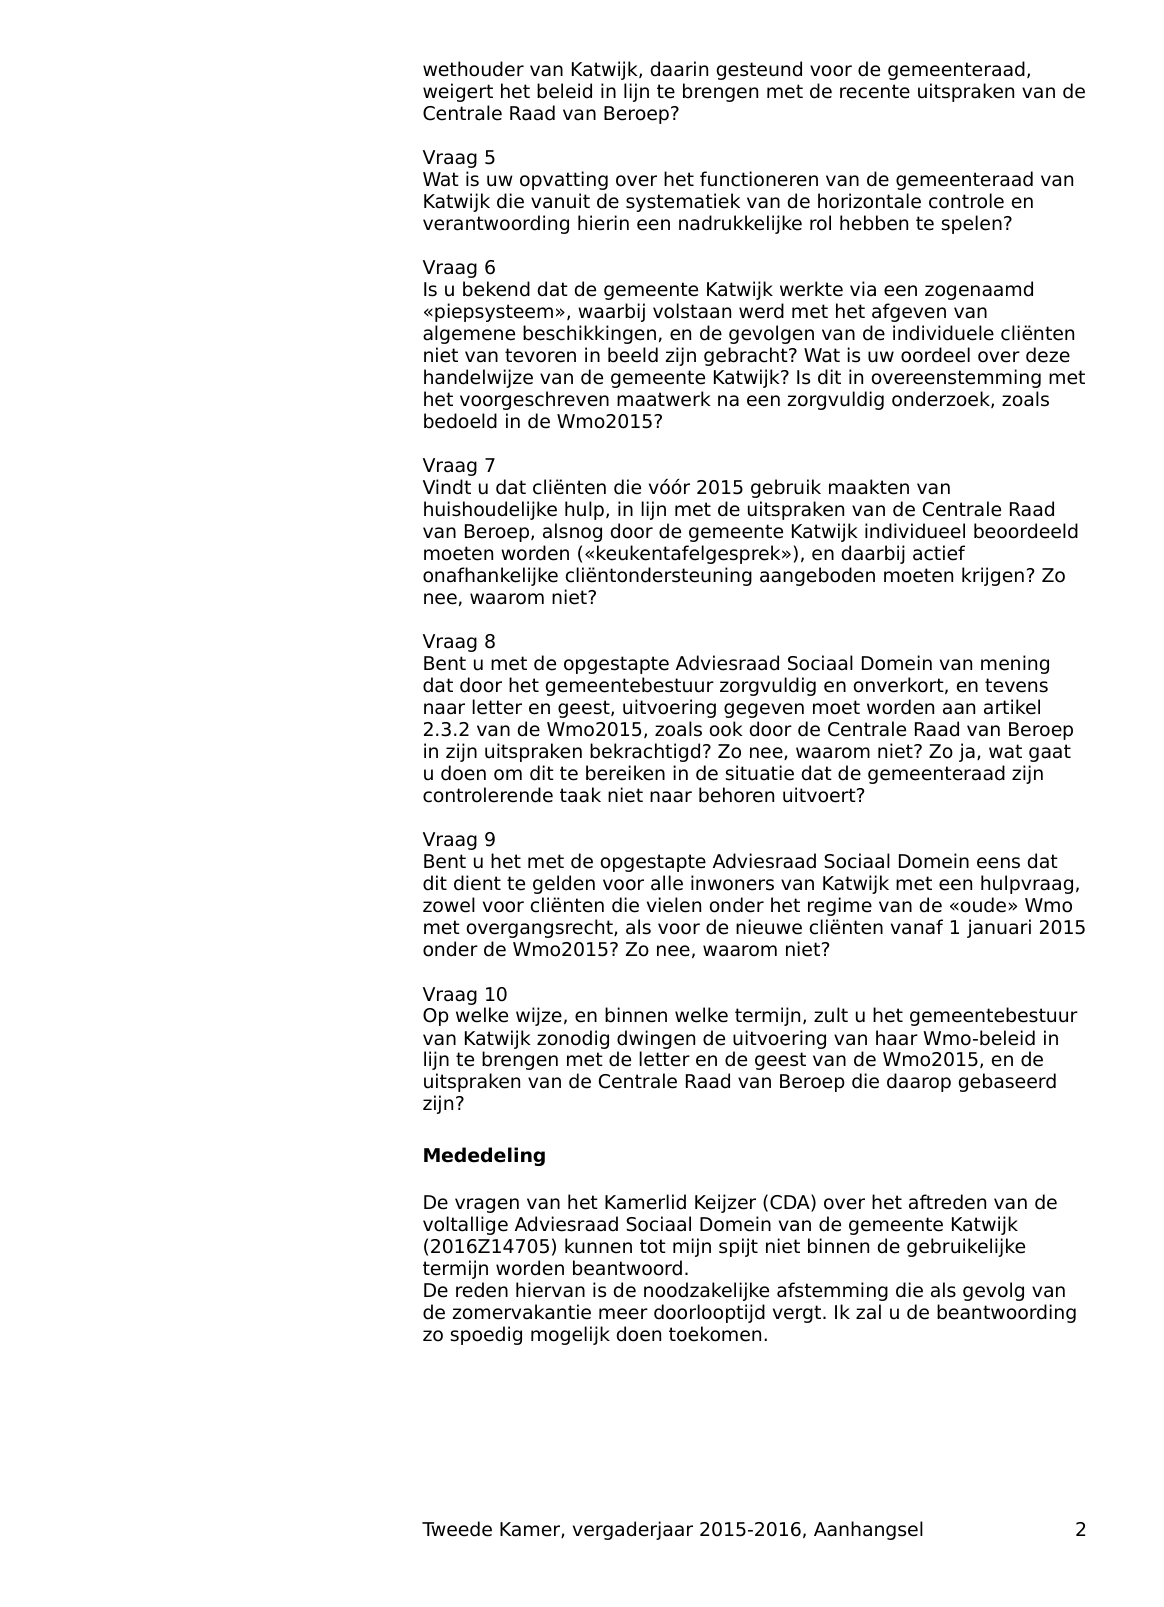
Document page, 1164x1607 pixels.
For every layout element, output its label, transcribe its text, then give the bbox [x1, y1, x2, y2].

subtitle Mededeling [422, 1145, 1087, 1167]
text Bent u het met de opgestapte Adviesraad Sociaal Domein eens dat dit dient te gelden voor alle inwoners van Katwijk met een hulpvraag, zowel voor cliënten die vielen onder het regime van de «oude» Wmo met overgangsrecht, als voor de nieuwe cliënten vanaf 1 januari 2015 onder de Wmo2015? Zo nee, waarom niet? [422, 851, 1087, 961]
text wethouder van Katwijk, daarin gesteund voor de gemeenteraad, weigert het beleid in lijn te brengen met de recente uitspraken van de Centrale Raad van Beroep? [422, 59, 1087, 125]
text Is u bekend dat de gemeente Katwijk werkte via een zogenaamd «piepsysteem», waarbij volstaan werd met het afgeven van algemene beschikkingen, en de gevolgen van de individuele cliënten niet van tevoren in beeld zijn gebracht? Wat is uw oordeel over deze handelwijze van de gemeente Katwijk? Is dit in overeenstemming met het voorgeschreven maatwerk na een zorgvuldig onderzoek, zoals bedoeld in de Wmo2015? [422, 279, 1087, 433]
text Bent u met de opgestapte Adviesraad Sociaal Domein van mening dat door het gemeentebestuur zorgvuldig en onverkort, en tevens naar letter en geest, uitvoering gegeven moet worden aan artikel 2.3.2 van de Wmo2015, zoals ook door de Centrale Raad van Beroep in zijn uitspraken bekrachtigd? Zo nee, waarom niet? Zo ja, wat gaat u doen om dit te bereiken in de situatie dat de gemeenteraad zijn controlerende taak niet naar behoren uitvoert? [422, 653, 1087, 807]
text Vraag 9 [422, 829, 1087, 851]
text Vraag 7 [422, 455, 1087, 477]
text Vraag 10 [422, 983, 1087, 1005]
text De vragen van het Kamerlid Keijzer (CDA) over het aftreden van de voltallige Adviesraad Sociaal Domein van de gemeente Katwijk (2016Z14705) kunnen tot mijn spijt niet binnen de gebruikelijke termijn worden beantwoord. [422, 1192, 1087, 1280]
text Vraag 8 [422, 631, 1087, 653]
text De reden hiervan is de noodzakelijke afstemming die als gevolg van de zomervakantie meer doorlooptijd vergt. Ik zal u de beantwoording zo spoedig mogelijk doen toekomen. [422, 1280, 1087, 1346]
text Vindt u dat cliënten die vóór 2015 gebruik maakten van huishoudelijke hulp, in lijn met de uitspraken van de Centrale Raad van Beroep, alsnog door de gemeente Katwijk individueel beoordeeld moeten worden («keukentafelgesprek»), en daarbij actief onafhankelijke cliëntondersteuning aangeboden moeten krijgen? Zo nee, waarom niet? [422, 477, 1087, 609]
text Vraag 5 [422, 147, 1087, 169]
text Vraag 6 [422, 257, 1087, 279]
text Op welke wijze, en binnen welke termijn, zult u het gemeentebestuur van Katwijk zonodig dwingen de uitvoering van haar Wmo-beleid in lijn te brengen met de letter en de geest van de Wmo2015, en de uitspraken van de Centrale Raad van Beroep die daarop gebaseerd zijn? [422, 1005, 1087, 1115]
text Wat is uw opvatting over het functioneren van de gemeenteraad van Katwijk die vanuit de systematiek van de horizontale controle en verantwoording hierin een nadrukkelijke rol hebben te spelen? [422, 169, 1087, 235]
